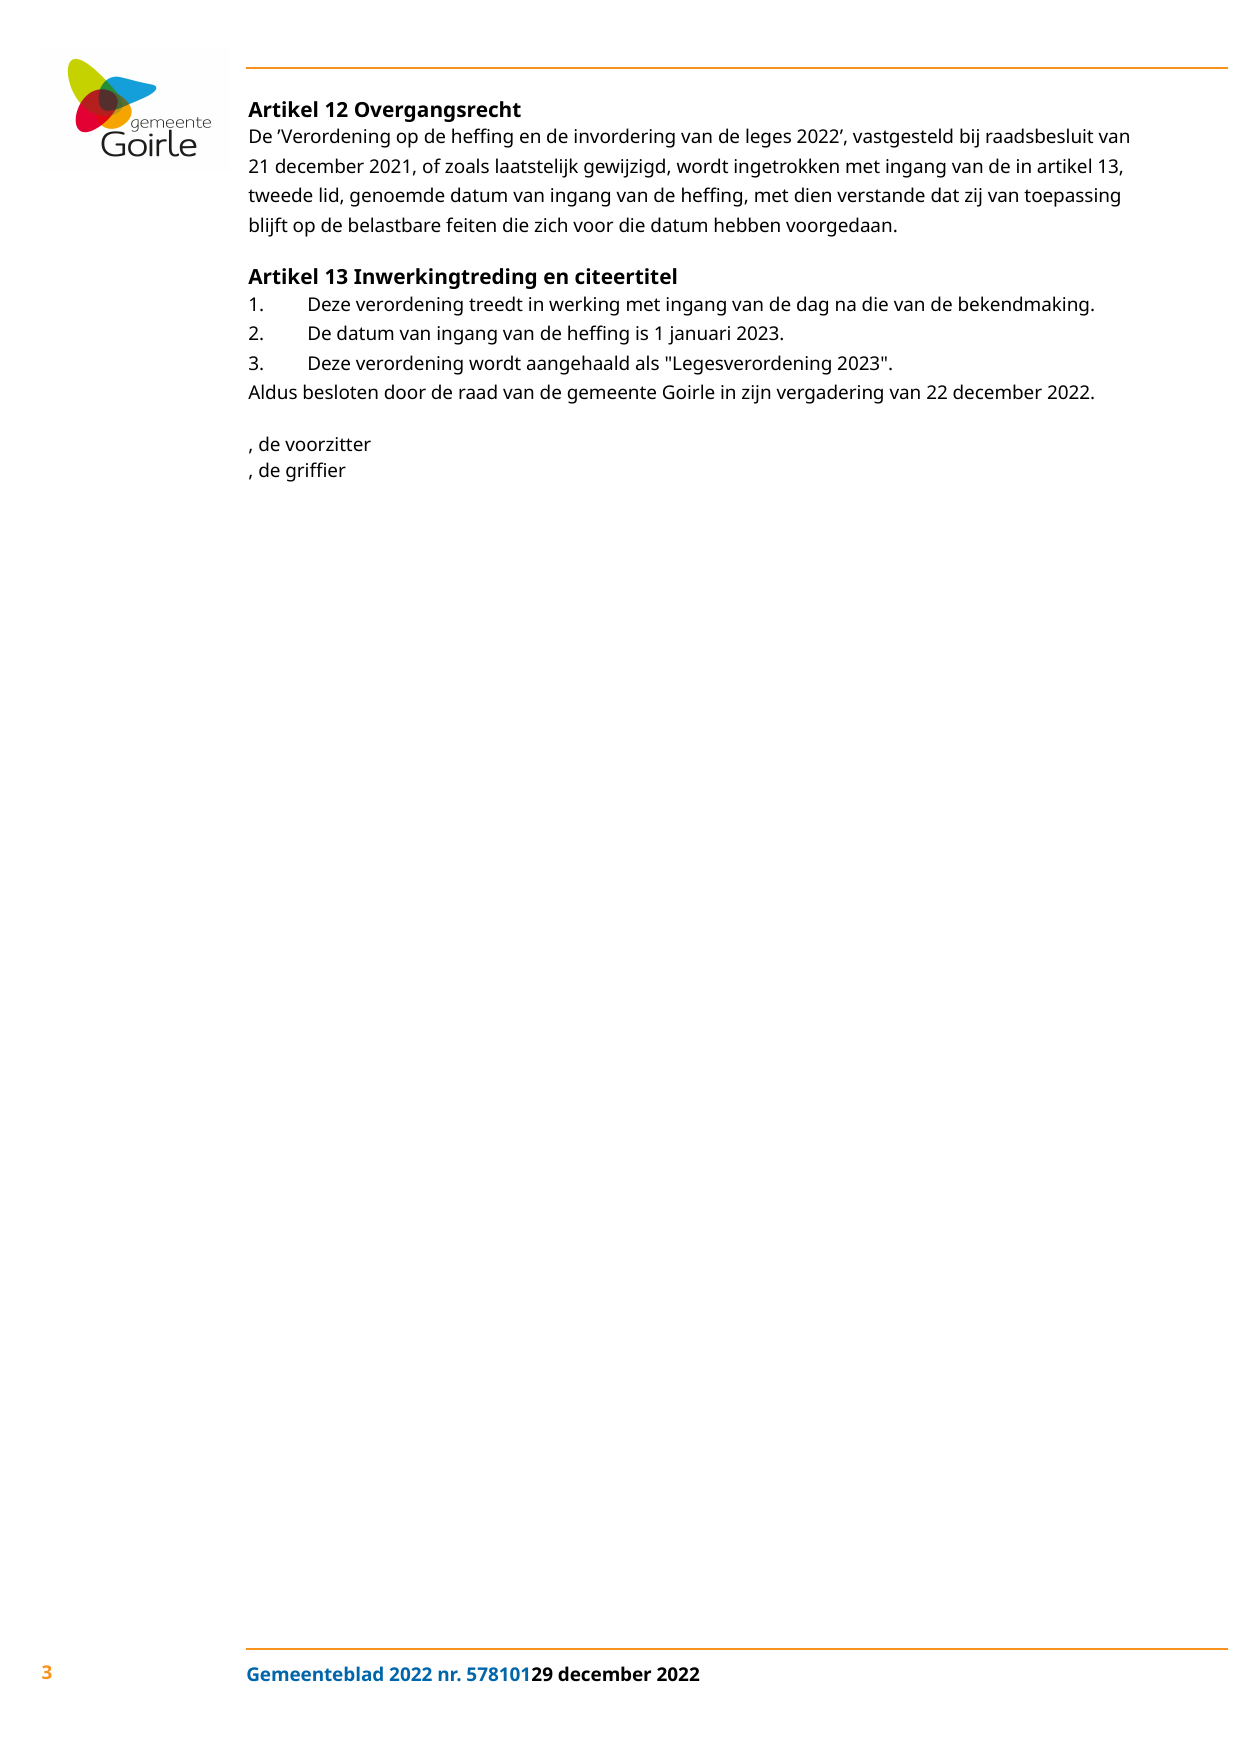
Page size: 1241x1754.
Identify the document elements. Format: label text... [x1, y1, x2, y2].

text De ’Verordening op de heffing en de invordering van de leges 2022’, vastgesteld bij raadsbesluit van 21 december 2021, of zoals laatstelijk gewijzigd, wordt ingetrokken met ingang van de in artikel 13, tweede lid, genoemde datum van ingang van de heffing, met dien verstande dat zij van toepassing blijft op de belastbare feiten die zich voor die datum hebben voorgedaan. [248, 123, 1152, 238]
text Artikel 12 Overgangsrecht [248, 95, 1152, 123]
list Deze verordening wordt aangehaald als "Legesverordening 2023". [248, 350, 1152, 376]
picture [41, 47, 231, 172]
text , de griffier [248, 457, 1152, 482]
list De datum van ingang van de heffing is 1 januari 2023. [248, 320, 1152, 346]
text Artikel 13 Inwerkingtreding en citeertitel [248, 262, 1152, 291]
list Deze verordening treedt in werking met ingang van de dag na die van de bekendmaking. [248, 291, 1152, 317]
text Aldus besloten door de raad van de gemeente Goirle in zijn vergadering van 22 december 2022. [248, 379, 1152, 405]
text , de voorzitter [248, 431, 1152, 457]
